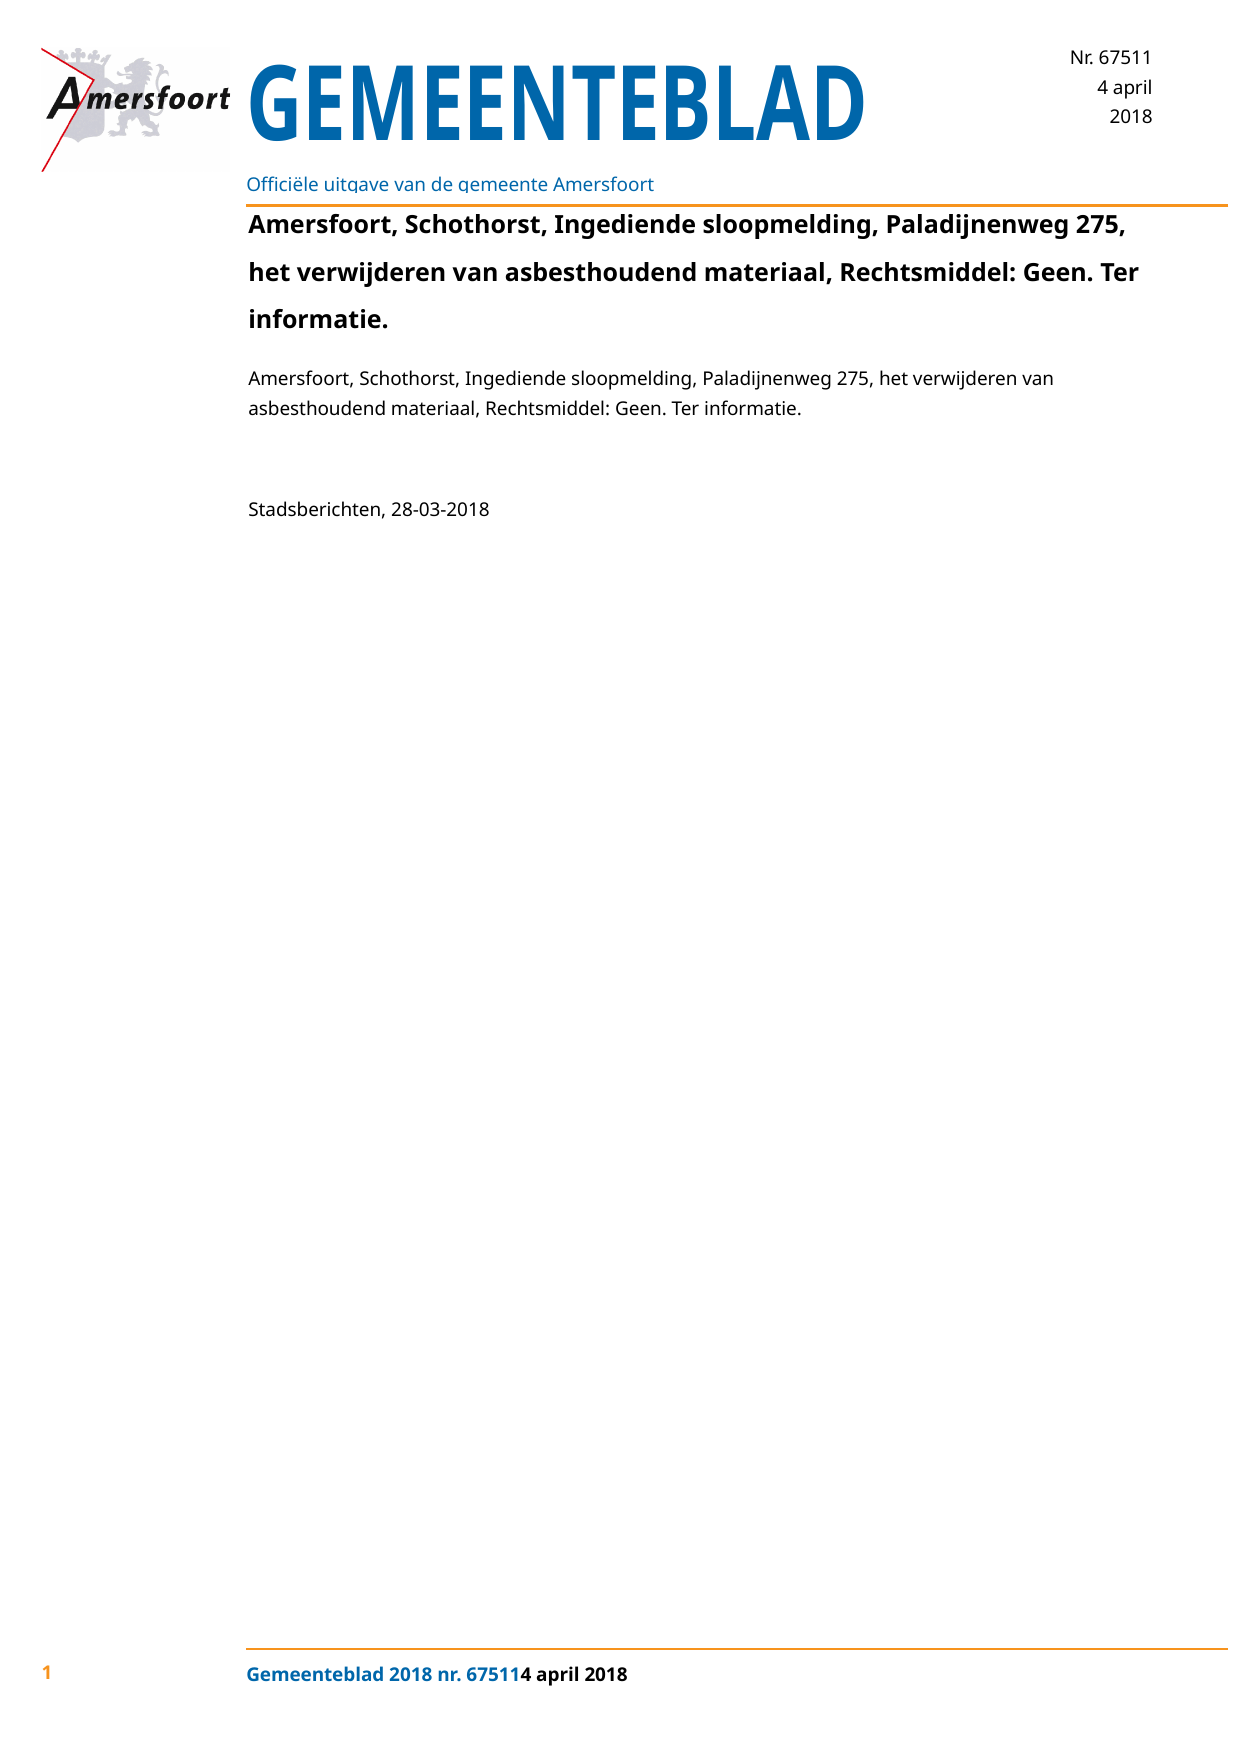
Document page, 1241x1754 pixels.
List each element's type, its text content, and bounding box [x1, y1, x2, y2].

text Amersfoort, Schothorst, Ingediende sloopmelding, Paladijnenweg 275, het verwijderen van asbesthoudend materiaal, Rechtsmiddel: Geen. Ter informatie. [248, 207, 1152, 336]
text Stadsberichten, 28-03-2018 [248, 496, 1152, 522]
picture [41, 47, 231, 172]
text Amersfoort, Schothorst, Ingediende sloopmelding, Paladijnenweg 275, het verwijderen van asbesthoudend materiaal, Rechtsmiddel: Geen. Ter informatie. [248, 366, 1152, 421]
